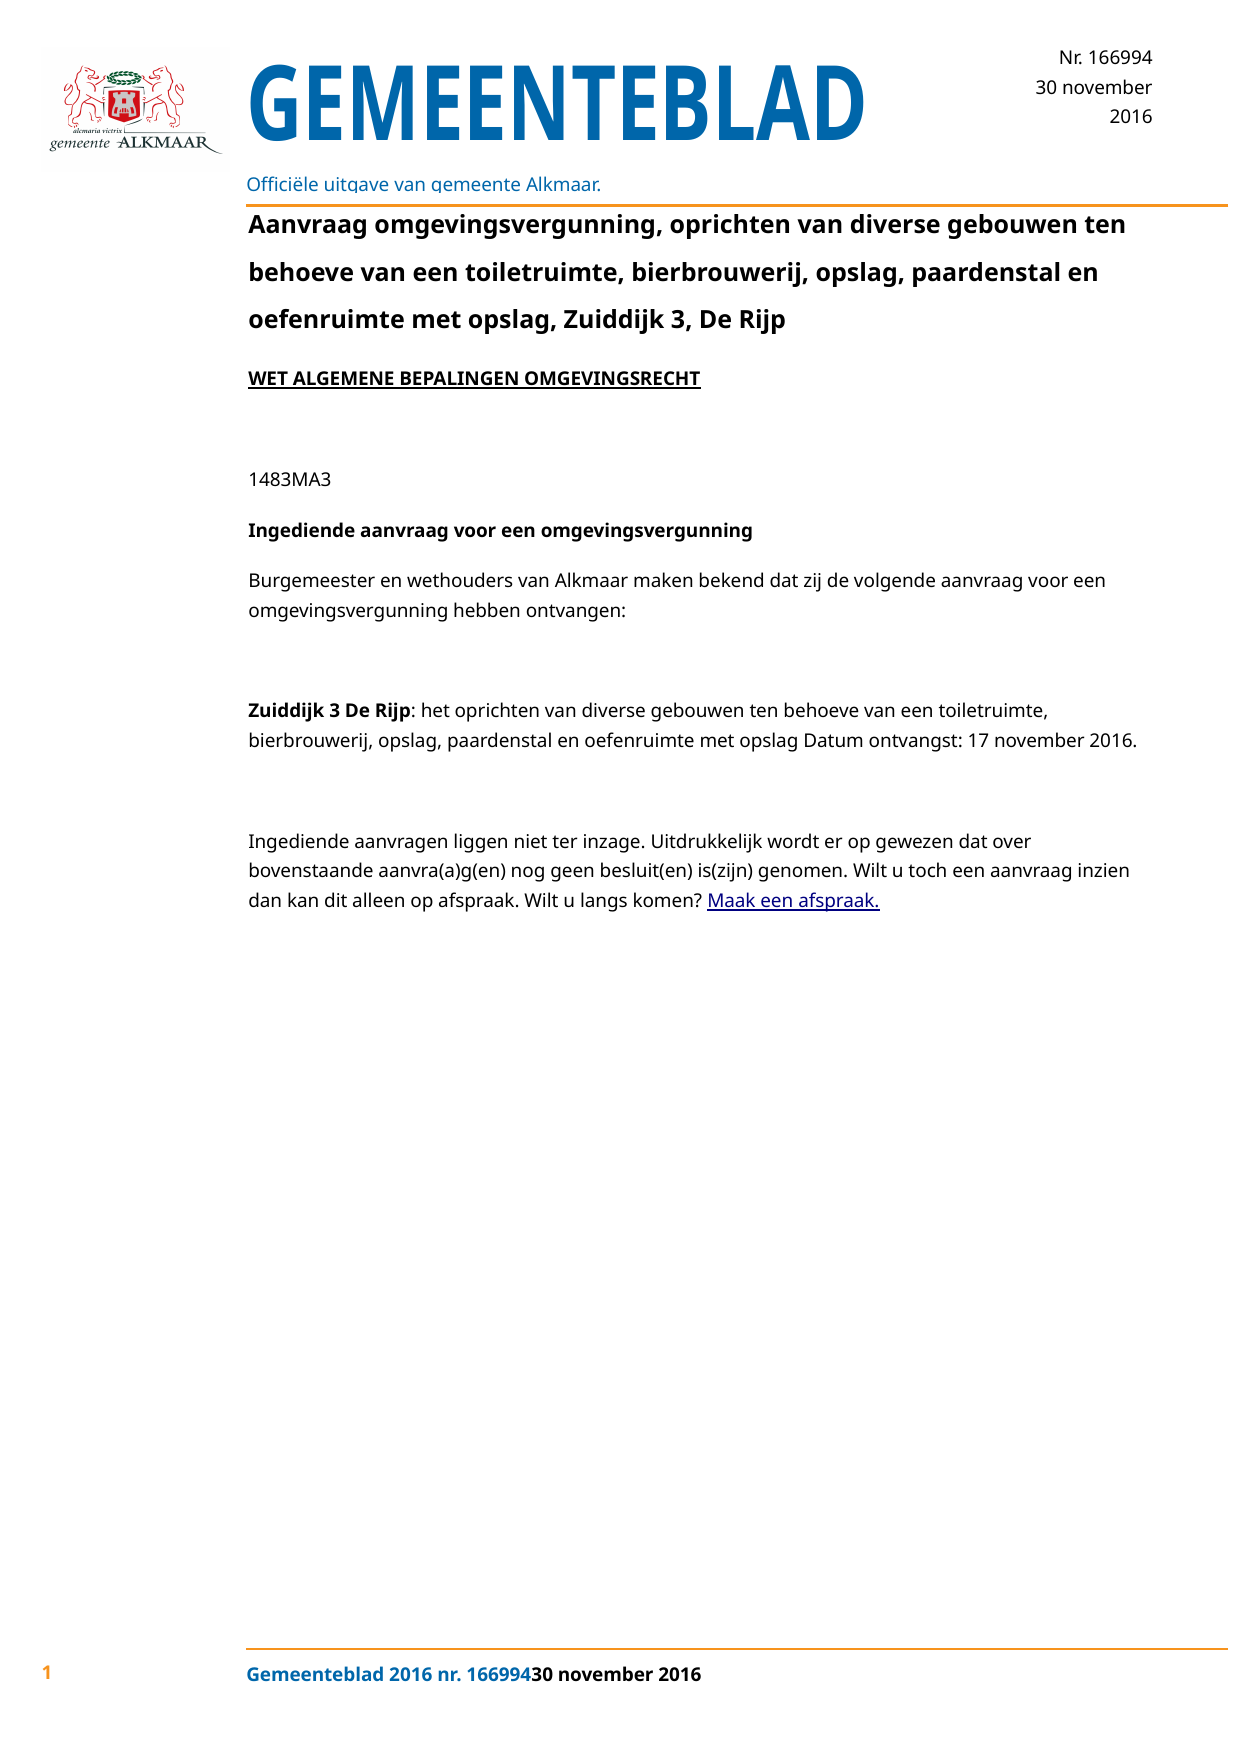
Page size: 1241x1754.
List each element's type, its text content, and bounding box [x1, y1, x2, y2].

picture [41, 47, 231, 172]
text Zuiddijk 3 De Rijp: het oprichten van diverse gebouwen ten behoeve van een toiletruimte, bierbrouwerij, opslag, paardenstal en oefenruimte met opslag Datum ontvangst: 17 november 2016. [248, 698, 1152, 753]
text Aanvraag omgevingsvergunning, oprichten van diverse gebouwen ten behoeve van een toiletruimte, bierbrouwerij, opslag, paardenstal en oefenruimte met opslag, Zuiddijk 3, De Rijp [248, 207, 1152, 336]
text WET ALGEMENE BEPALINGEN OMGEVINGSRECHT [248, 366, 1152, 391]
text 1483MA3 [248, 466, 1152, 492]
text Ingediende aanvragen liggen niet ter inzage. Uitdrukkelijk wordt er op gewezen dat over bovenstaande aanvra(a)g(en) nog geen besluit(en) is(zijn) genomen. Wilt u toch een aanvraag inzien dan kan dit alleen op afspraak. Wilt u langs komen? Maak een afspraak. [248, 828, 1152, 913]
text Ingediende aanvraag voor een omgevingsvergunning [248, 517, 1152, 542]
text Burgemeester en wethouders van Alkmaar maken bekend dat zij de volgende aanvraag voor een omgevingsvergunning hebben ontvangen: [248, 567, 1152, 622]
